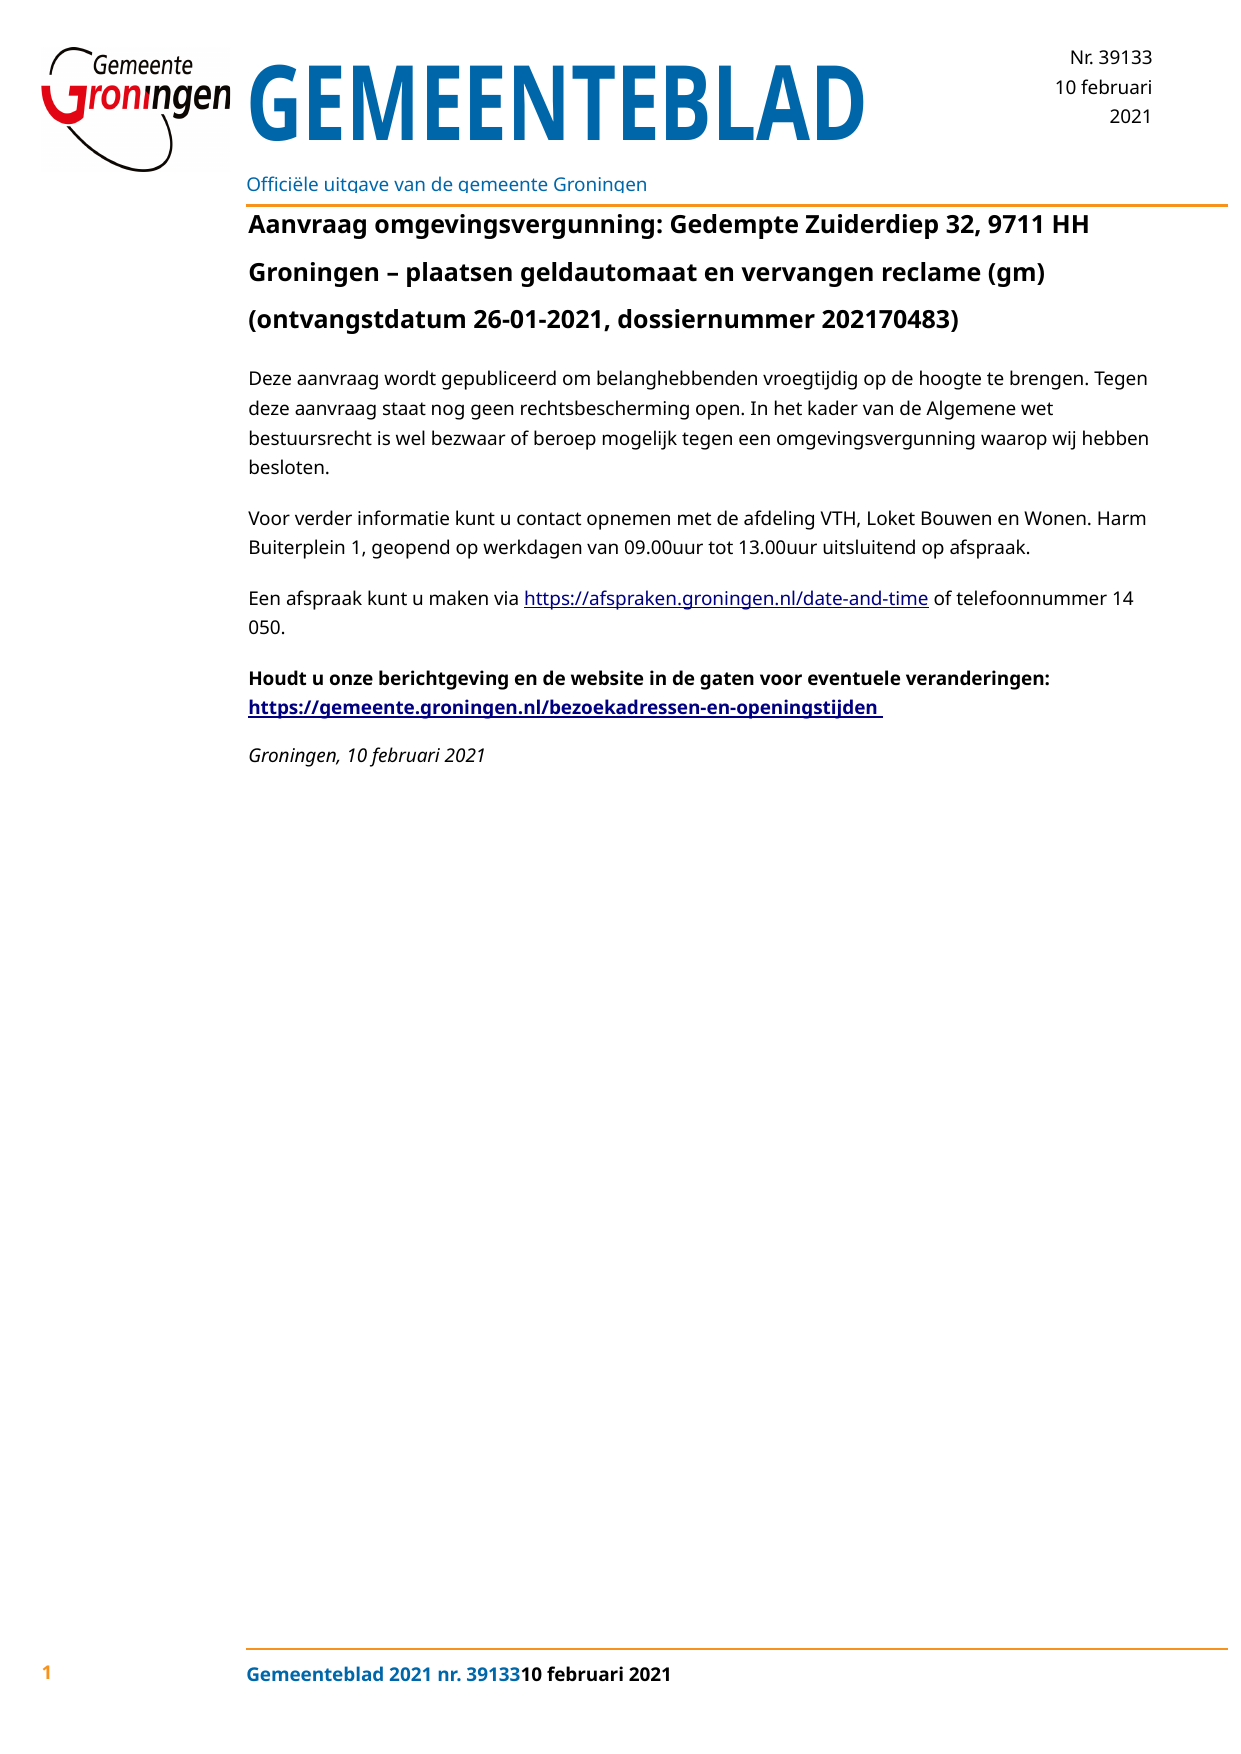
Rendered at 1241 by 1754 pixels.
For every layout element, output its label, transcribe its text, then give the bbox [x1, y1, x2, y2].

text Houdt u onze berichtgeving en de website in de gaten voor eventuele veranderingen: https://gemeente.groningen.nl/bezoekadressen-en-openingstijden [248, 665, 1152, 720]
text Deze aanvraag wordt gepubliceerd om belanghebbenden vroegtijdig op de hoogte te brengen. Tegen deze aanvraag staat nog geen rechtsbescherming open. In het kader van de Algemene wet bestuursrecht is wel bezwaar of beroep mogelijk tegen een omgevingsvergunning waarop wij hebben besloten. [248, 366, 1152, 480]
text Aanvraag omgevingsvergunning: Gedempte Zuiderdiep 32, 9711 HH Groningen – plaatsen geldautomaat en vervangen reclame (gm) (ontvangstdatum 26-01-2021, dossiernummer 202170483) [248, 207, 1152, 336]
text Een afspraak kunt u maken via https://afspraken.groningen.nl/date-and-time of telefoonnummer 14 050. [248, 585, 1152, 640]
text Voor verder informatie kunt u contact opnemen met de afdeling VTH, Loket Bouwen en Wonen. Harm Buiterplein 1, geopend op werkdagen van 09.00uur tot 13.00uur uitsluitend op afspraak. [248, 505, 1152, 560]
text Groningen, 10 februari 2021 [248, 742, 1152, 768]
picture [41, 47, 231, 172]
